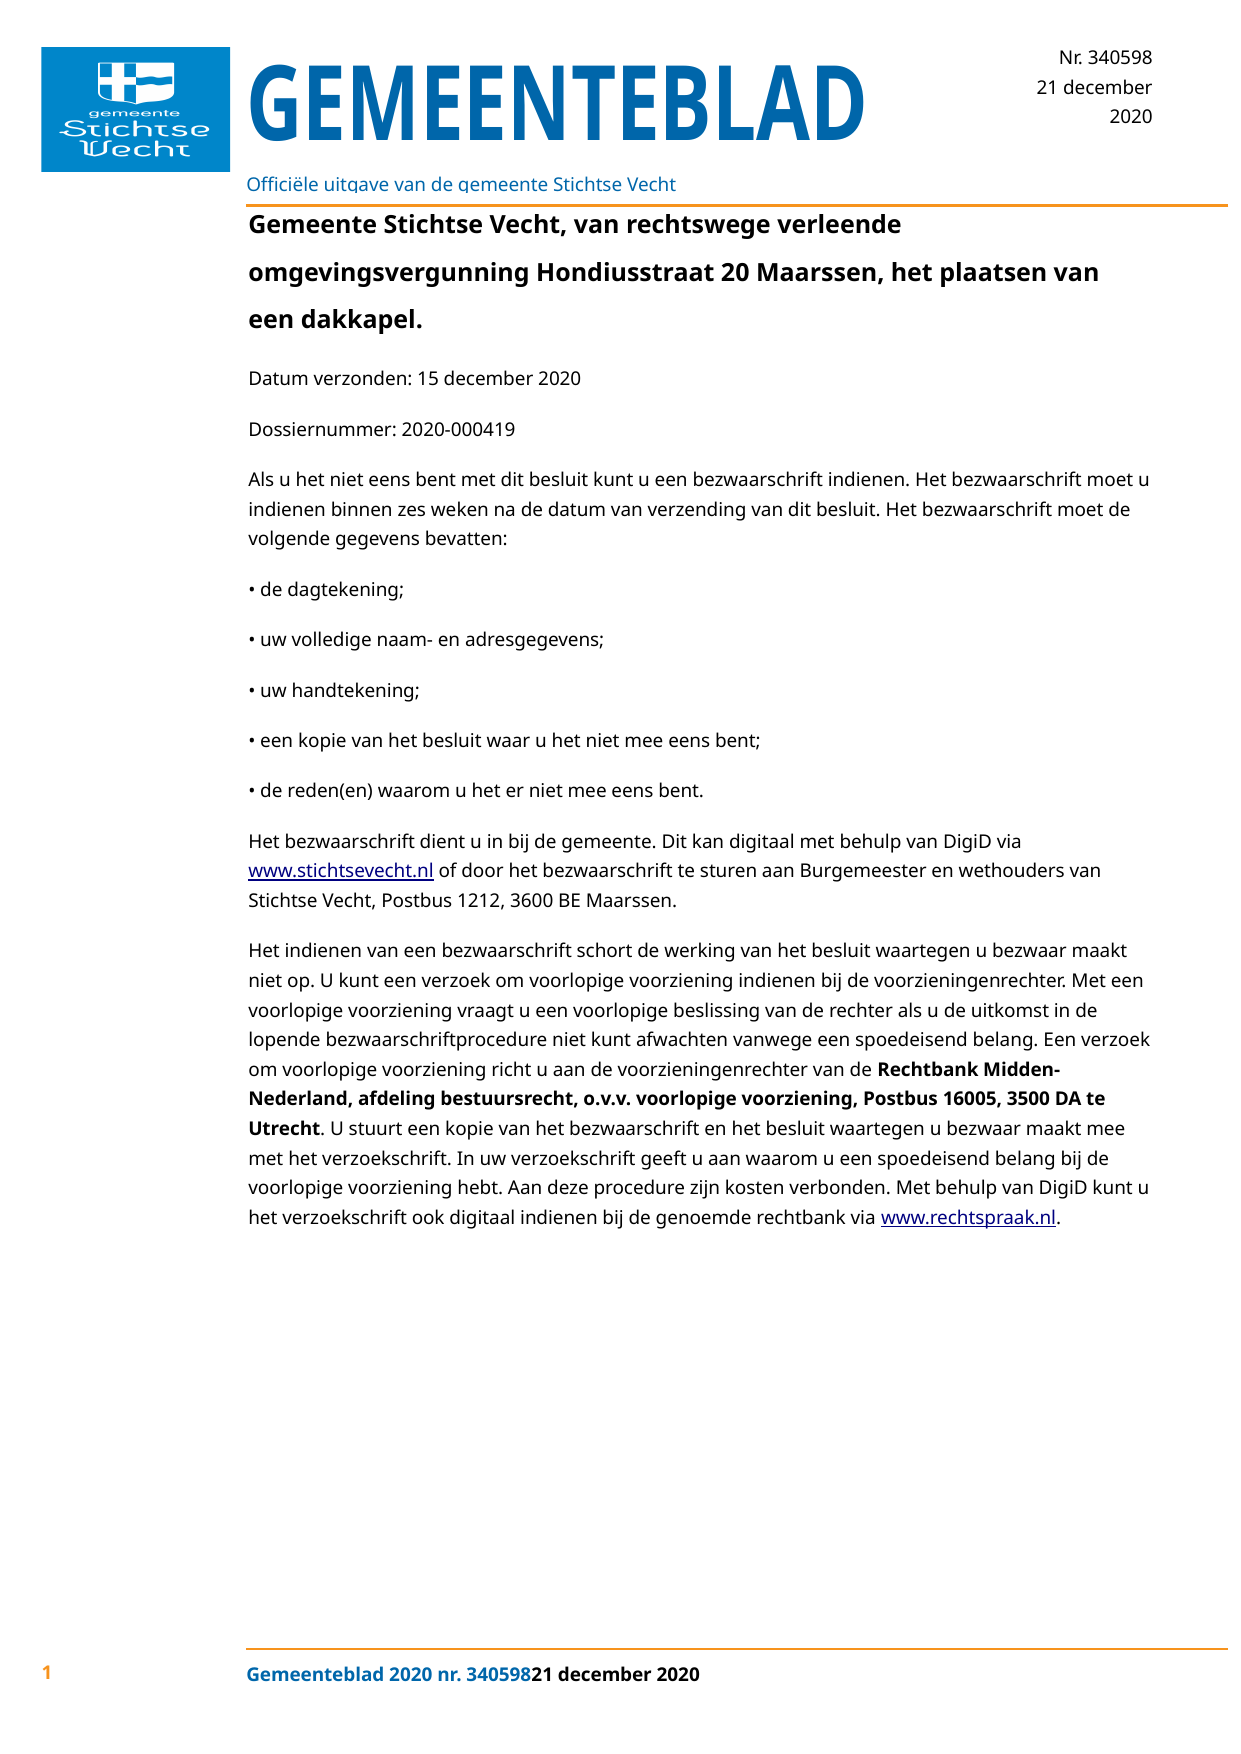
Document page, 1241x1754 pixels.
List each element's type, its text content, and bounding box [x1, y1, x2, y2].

text Het bezwaarschrift dient u in bij de gemeente. Dit kan digitaal met behulp van DigiD via www.stichtsevecht.nl of door het bezwaarschrift te sturen aan Burgemeester en wethouders van Stichtse Vecht, Postbus 1212, 3600 BE Maarssen. [248, 828, 1152, 913]
text Datum verzonden: 15 december 2020 [248, 366, 1152, 391]
text • uw handtekening; [248, 677, 1152, 702]
text • de reden(en) waarom u het er niet mee eens bent. [248, 778, 1152, 803]
text Als u het niet eens bent met dit besluit kunt u een bezwaarschrift indienen. Het bezwaarschrift moet u indienen binnen zes weken na de datum van verzending van dit besluit. Het bezwaarschrift moet de volgende gegevens bevatten: [248, 466, 1152, 551]
picture [99, 63, 135, 101]
text Gemeente Stichtse Vecht, van rechtswege verleende omgevingsvergunning Hondiusstraat 20 Maarssen, het plaatsen van een dakkapel. [248, 207, 1152, 336]
text • een kopie van het besluit waar u het niet mee eens bent; [248, 727, 1152, 753]
text Dossiernummer: 2020-000419 [248, 416, 1152, 442]
picture [137, 63, 174, 103]
text • uw volledige naam- en adresgegevens; [248, 626, 1152, 652]
text Het indienen van een bezwaarschrift schort de werking van het besluit waartegen u bezwaar maakt niet op. U kunt een verzoek om voorlopige voorziening indienen bij de voorzieningenrechter. Met een voorlopige voorziening vraagt u een voorlopige beslissing van de rechter als u de uitkomst in de lopende bezwaarschriftprocedure niet kunt afwachten vanwege een spoedeisend belang. Een verzoek om voorlopige voorziening richt u aan de voorzieningenrechter van de Rechtbank Midden-Nederland, afdeling bestuursrecht, o.v.v. voorlopige voorziening, Postbus 16005, 3500 DA te Utrecht. U stuurt een kopie van het bezwaarschrift en het besluit waartegen u bezwaar maakt mee met het verzoekschrift. In uw verzoekschrift geeft u aan waarom u een spoedeisend belang bij de voorlopige voorziening hebt. Aan deze procedure zijn kosten verbonden. Met behulp van DigiD kunt u het verzoekschrift ook digitaal indienen bij de genoemde rechtbank via www.rechtspraak.nl. [248, 938, 1152, 1229]
text • de dagtekening; [248, 576, 1152, 602]
